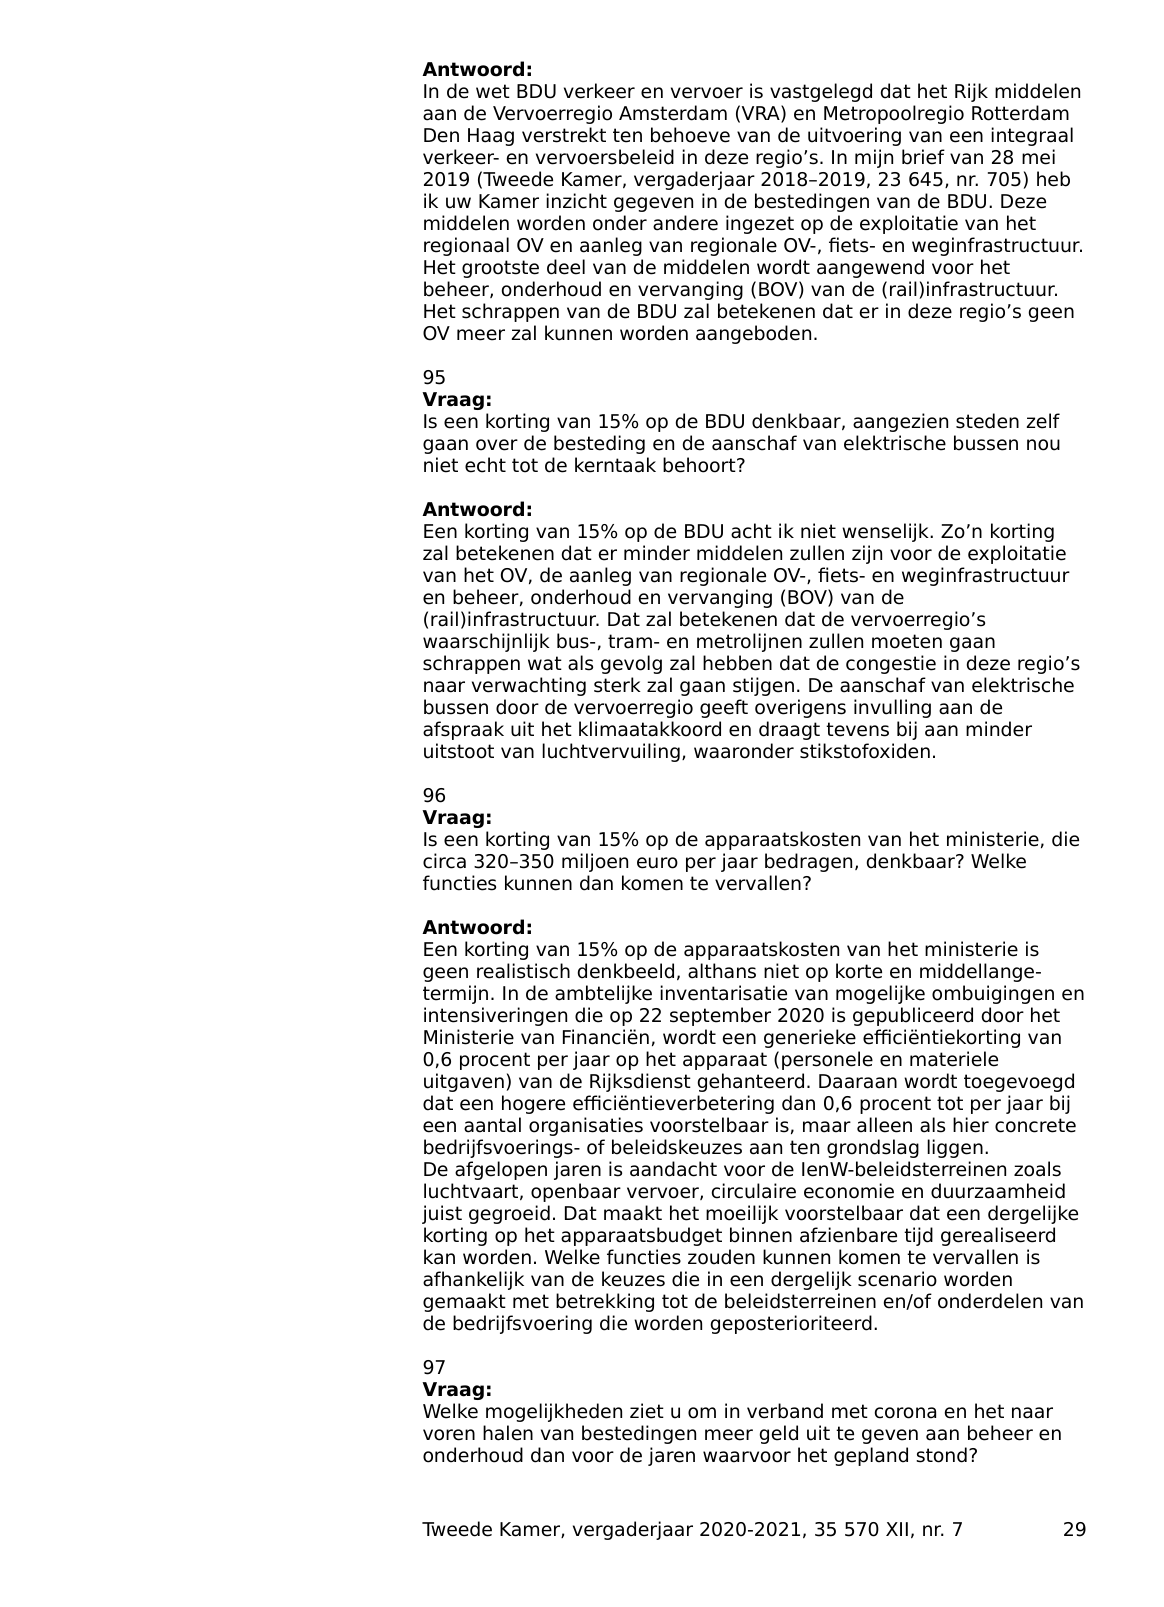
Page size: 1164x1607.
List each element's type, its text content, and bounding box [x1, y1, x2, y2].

text Is een korting van 15% op de BDU denkbaar, aangezien steden zelf gaan over de besteding en de aanschaf van elektrische bussen nou niet echt tot de kerntaak behoort? [422, 411, 1087, 477]
text Een korting van 15% op de apparaatskosten van het ministerie is geen realistisch denkbeeld, althans niet op korte en middellange-termijn. In de ambtelijke inventarisatie van mogelijke ombuigingen en intensiveringen die op 22 september 2020 is gepubliceerd door het Ministerie van Financiën, wordt een generieke efficiëntiekorting van 0,6 procent per jaar op het apparaat (personele en materiele uitgaven) van de Rijksdienst gehanteerd. Daaraan wordt toegevoegd dat een hogere efficiëntieverbetering dan 0,6 procent tot per jaar bij een aantal organisaties voorstelbaar is, maar alleen als hier concrete bedrijfsvoerings- of beleidskeuzes aan ten grondslag liggen. [422, 939, 1087, 1159]
text In de wet BDU verkeer en vervoer is vastgelegd dat het Rijk middelen aan de Vervoerregio Amsterdam (VRA) en Metropoolregio Rotterdam Den Haag verstrekt ten behoeve van de uitvoering van een integraal verkeer- en vervoersbeleid in deze regio’s. In mijn brief van 28 mei 2019 (Tweede Kamer, vergaderjaar 2018–2019, 23 645, nr. 705) heb ik uw Kamer inzicht gegeven in de bestedingen van de BDU. Deze middelen worden onder andere ingezet op de exploitatie van het regionaal OV en aanleg van regionale OV-, fiets- en weginfrastructuur. Het grootste deel van de middelen wordt aangewend voor het beheer, onderhoud en vervanging (BOV) van de (rail)infrastructuur. Het schrappen van de BDU zal betekenen dat er in deze regio’s geen OV meer zal kunnen worden aangeboden. [422, 81, 1087, 345]
text Antwoord: [422, 499, 1087, 521]
text Vraag: [422, 1379, 1087, 1401]
text Welke mogelijkheden ziet u om in verband met corona en het naar voren halen van bestedingen meer geld uit te geven aan beheer en onderhoud dan voor de jaren waarvoor het gepland stond? [422, 1401, 1087, 1467]
text Een korting van 15% op de BDU acht ik niet wenselijk. Zo’n korting zal betekenen dat er minder middelen zullen zijn voor de exploitatie van het OV, de aanleg van regionale OV-, fiets- en weginfrastructuur en beheer, onderhoud en vervanging (BOV) van de (rail)infrastructuur. Dat zal betekenen dat de vervoerregio’s waarschijnlijk bus-, tram- en metrolijnen zullen moeten gaan schrappen wat als gevolg zal hebben dat de congestie in deze regio’s naar verwachting sterk zal gaan stijgen. De aanschaf van elektrische bussen door de vervoerregio geeft overigens invulling aan de afspraak uit het klimaatakkoord en draagt tevens bij aan minder uitstoot van luchtvervuiling, waaronder stikstofoxiden. [422, 521, 1087, 763]
text Antwoord: [422, 59, 1087, 81]
text Vraag: [422, 807, 1087, 829]
text 96 [422, 785, 1087, 807]
text Vraag: [422, 389, 1087, 411]
text Is een korting van 15% op de apparaatskosten van het ministerie, die circa 320–350 miljoen euro per jaar bedragen, denkbaar? Welke functies kunnen dan komen te vervallen? [422, 829, 1087, 895]
text 97 [422, 1357, 1087, 1379]
text Antwoord: [422, 917, 1087, 939]
text 95 [422, 367, 1087, 389]
text De afgelopen jaren is aandacht voor de IenW-beleidsterreinen zoals luchtvaart, openbaar vervoer, circulaire economie en duurzaamheid juist gegroeid. Dat maakt het moeilijk voorstelbaar dat een dergelijke korting op het apparaatsbudget binnen afzienbare tijd gerealiseerd kan worden. Welke functies zouden kunnen komen te vervallen is afhankelijk van de keuzes die in een dergelijk scenario worden gemaakt met betrekking tot de beleidsterreinen en/of onderdelen van de bedrijfsvoering die worden geposterioriteerd. [422, 1159, 1087, 1335]
